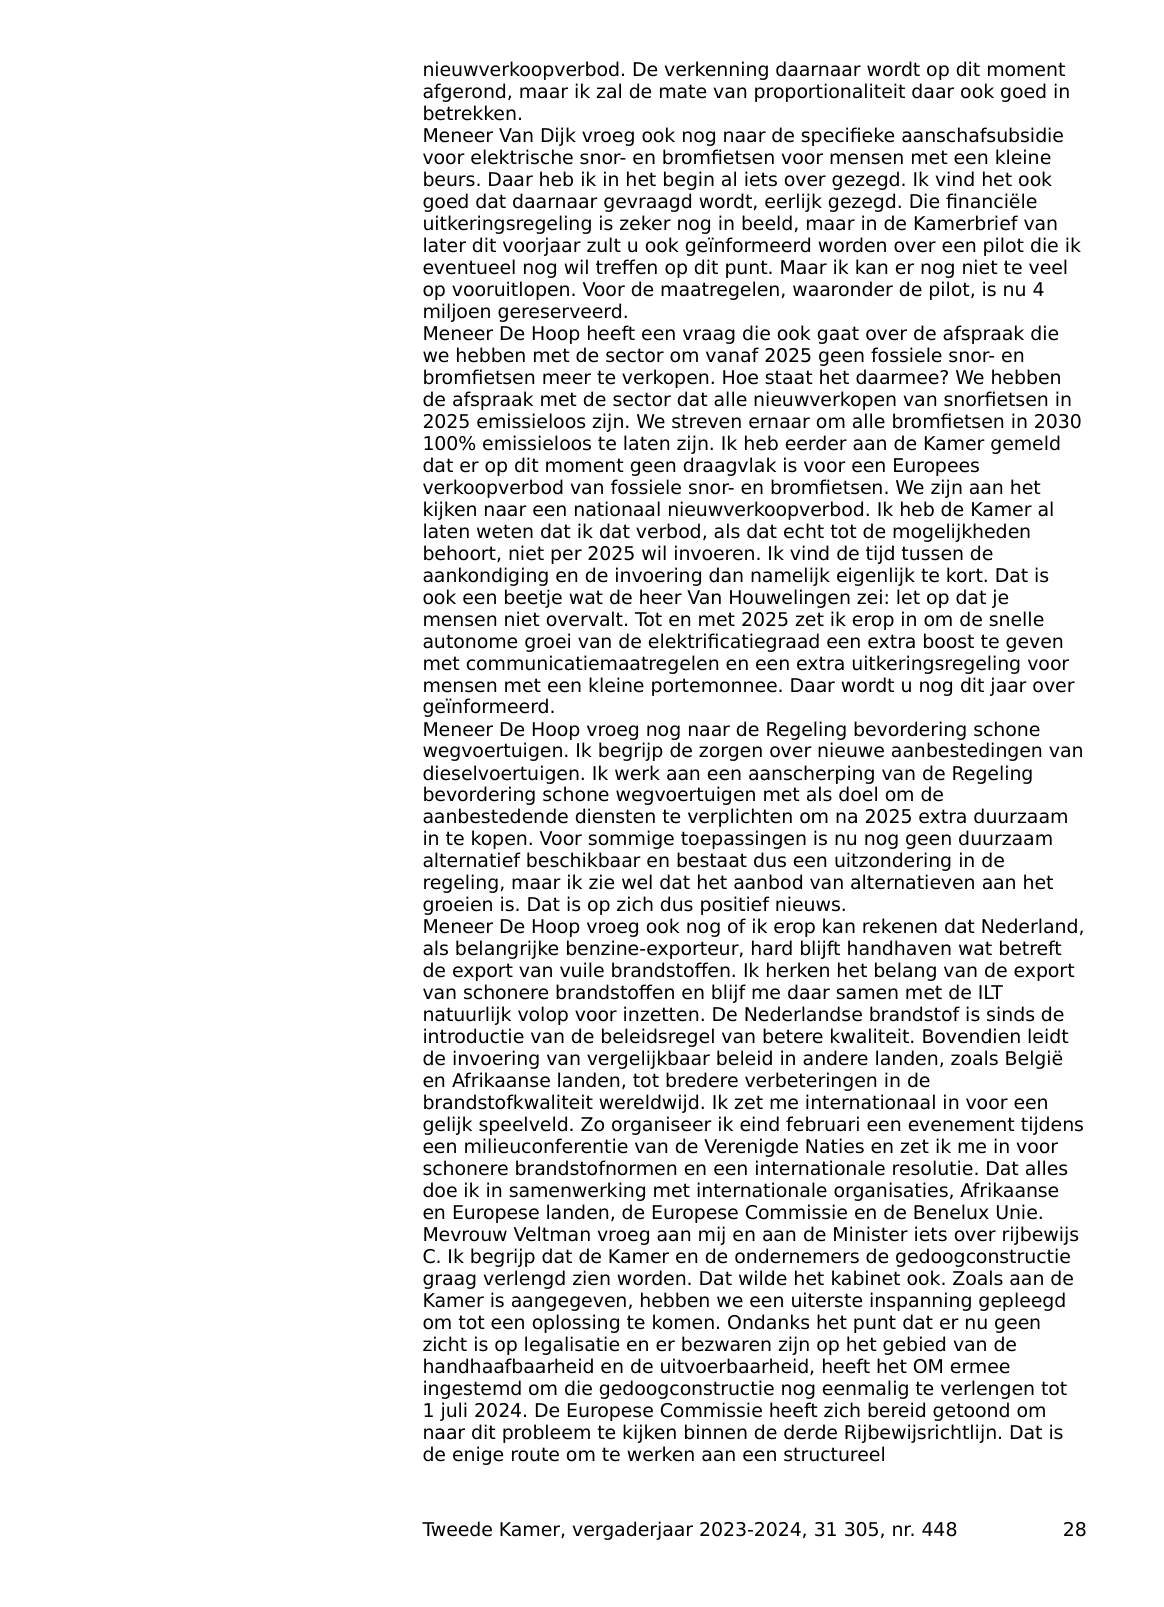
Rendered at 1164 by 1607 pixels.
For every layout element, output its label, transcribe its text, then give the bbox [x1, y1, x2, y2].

text Meneer De Hoop vroeg nog naar de Regeling bevordering schone wegvoertuigen. Ik begrijp de zorgen over nieuwe aanbestedingen van dieselvoertuigen. Ik werk aan een aanscherping van de Regeling bevordering schone wegvoertuigen met als doel om de aanbestedende diensten te verplichten om na 2025 extra duurzaam in te kopen. Voor sommige toepassingen is nu nog geen duurzaam alternatief beschikbaar en bestaat dus een uitzondering in de regeling, maar ik zie wel dat het aanbod van alternatieven aan het groeien is. Dat is op zich dus positief nieuws. [422, 718, 1087, 916]
text Mevrouw Veltman vroeg aan mij en aan de Minister iets over rijbewijs C. Ik begrijp dat de Kamer en de ondernemers de gedoogconstructie graag verlengd zien worden. Dat wilde het kabinet ook. Zoals aan de Kamer is aangegeven, hebben we een uiterste inspanning gepleegd om tot een oplossing te komen. Ondanks het punt dat er nu geen zicht is op legalisatie en er bezwaren zijn op het gebied van de handhaafbaarheid en de uitvoerbaarheid, heeft het OM ermee ingestemd om die gedoogconstructie nog eenmalig te verlengen tot 1 juli 2024. De Europese Commissie heeft zich bereid getoond om naar dit probleem te kijken binnen de derde Rijbewijsrichtlijn. Dat is de enige route om te werken aan een structureel [422, 1224, 1087, 1466]
text nieuwverkoopverbod. De verkenning daarnaar wordt op dit moment afgerond, maar ik zal de mate van proportionaliteit daar ook goed in betrekken. [422, 59, 1087, 125]
text Meneer De Hoop vroeg ook nog of ik erop kan rekenen dat Nederland, als belangrijke benzine-exporteur, hard blijft handhaven wat betreft de export van vuile brandstoffen. Ik herken het belang van de export van schonere brandstoffen en blijf me daar samen met de ILT natuurlijk volop voor inzetten. De Nederlandse brandstof is sinds de introductie van de beleidsregel van betere kwaliteit. Bovendien leidt de invoering van vergelijkbaar beleid in andere landen, zoals België en Afrikaanse landen, tot bredere verbeteringen in de brandstofkwaliteit wereldwijd. Ik zet me internationaal in voor een gelijk speelveld. Zo organiseer ik eind februari een evenement tijdens een milieuconferentie van de Verenigde Naties en zet ik me in voor schonere brandstofnormen en een internationale resolutie. Dat alles doe ik in samenwerking met internationale organisaties, Afrikaanse en Europese landen, de Europese Commissie en de Benelux Unie. [422, 916, 1087, 1224]
text Meneer De Hoop heeft een vraag die ook gaat over de afspraak die we hebben met de sector om vanaf 2025 geen fossiele snor- en bromfietsen meer te verkopen. Hoe staat het daarmee? We hebben de afspraak met de sector dat alle nieuwverkopen van snorfietsen in 2025 emissieloos zijn. We streven ernaar om alle bromfietsen in 2030 100% emissieloos te laten zijn. Ik heb eerder aan de Kamer gemeld dat er op dit moment geen draagvlak is voor een Europees verkoopverbod van fossiele snor- en bromfietsen. We zijn aan het kijken naar een nationaal nieuwverkoopverbod. Ik heb de Kamer al laten weten dat ik dat verbod, als dat echt tot de mogelijkheden behoort, niet per 2025 wil invoeren. Ik vind de tijd tussen de aankondiging en de invoering dan namelijk eigenlijk te kort. Dat is ook een beetje wat de heer Van Houwelingen zei: let op dat je mensen niet overvalt. Tot en met 2025 zet ik erop in om de snelle autonome groei van de elektrificatiegraad een extra boost te geven met communicatiemaatregelen en een extra uitkeringsregeling voor mensen met een kleine portemonnee. Daar wordt u nog dit jaar over geïnformeerd. [422, 323, 1087, 718]
text Meneer Van Dijk vroeg ook nog naar de specifieke aanschafsubsidie voor elektrische snor- en bromfietsen voor mensen met een kleine beurs. Daar heb ik in het begin al iets over gezegd. Ik vind het ook goed dat daarnaar gevraagd wordt, eerlijk gezegd. Die financiële uitkeringsregeling is zeker nog in beeld, maar in de Kamerbrief van later dit voorjaar zult u ook geïnformeerd worden over een pilot die ik eventueel nog wil treffen op dit punt. Maar ik kan er nog niet te veel op vooruitlopen. Voor de maatregelen, waaronder de pilot, is nu 4 miljoen gereserveerd. [422, 125, 1087, 323]
